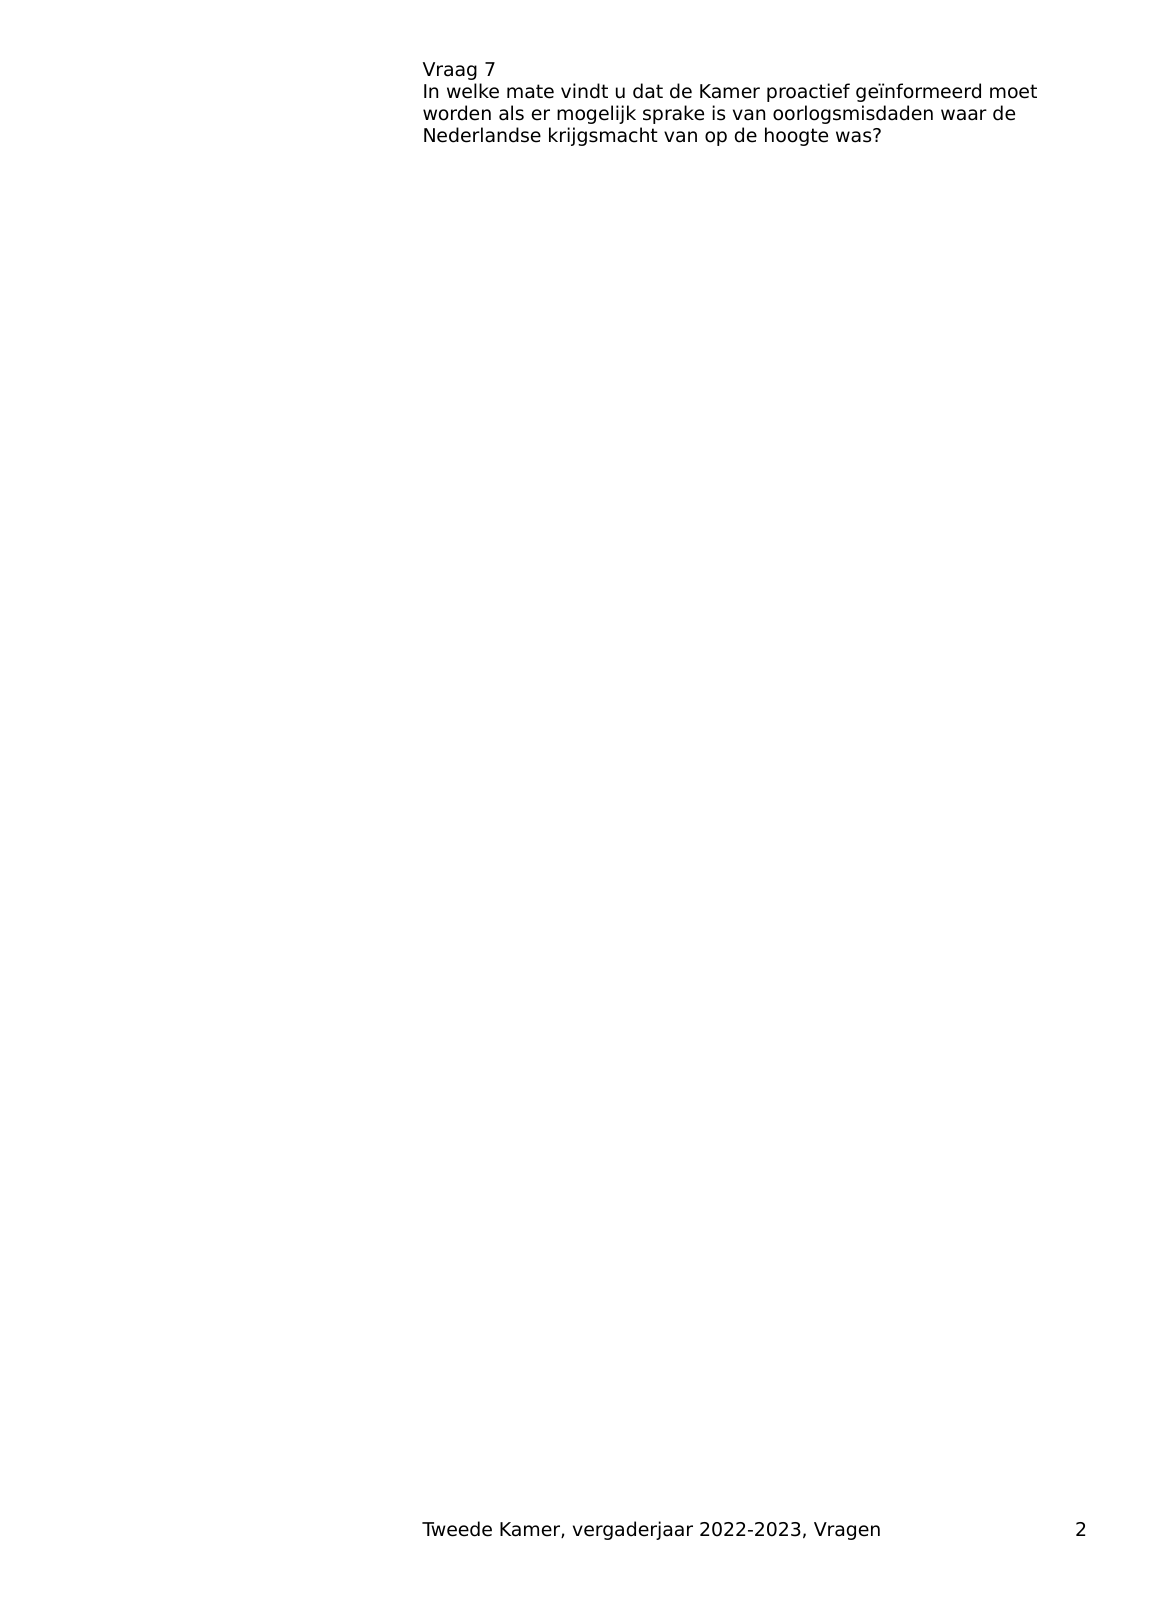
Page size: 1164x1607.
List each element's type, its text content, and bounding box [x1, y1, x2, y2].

text In welke mate vindt u dat de Kamer proactief geïnformeerd moet worden als er mogelijk sprake is van oorlogsmisdaden waar de Nederlandse krijgsmacht van op de hoogte was? [422, 81, 1087, 147]
text Vraag 7 [422, 59, 1087, 81]
